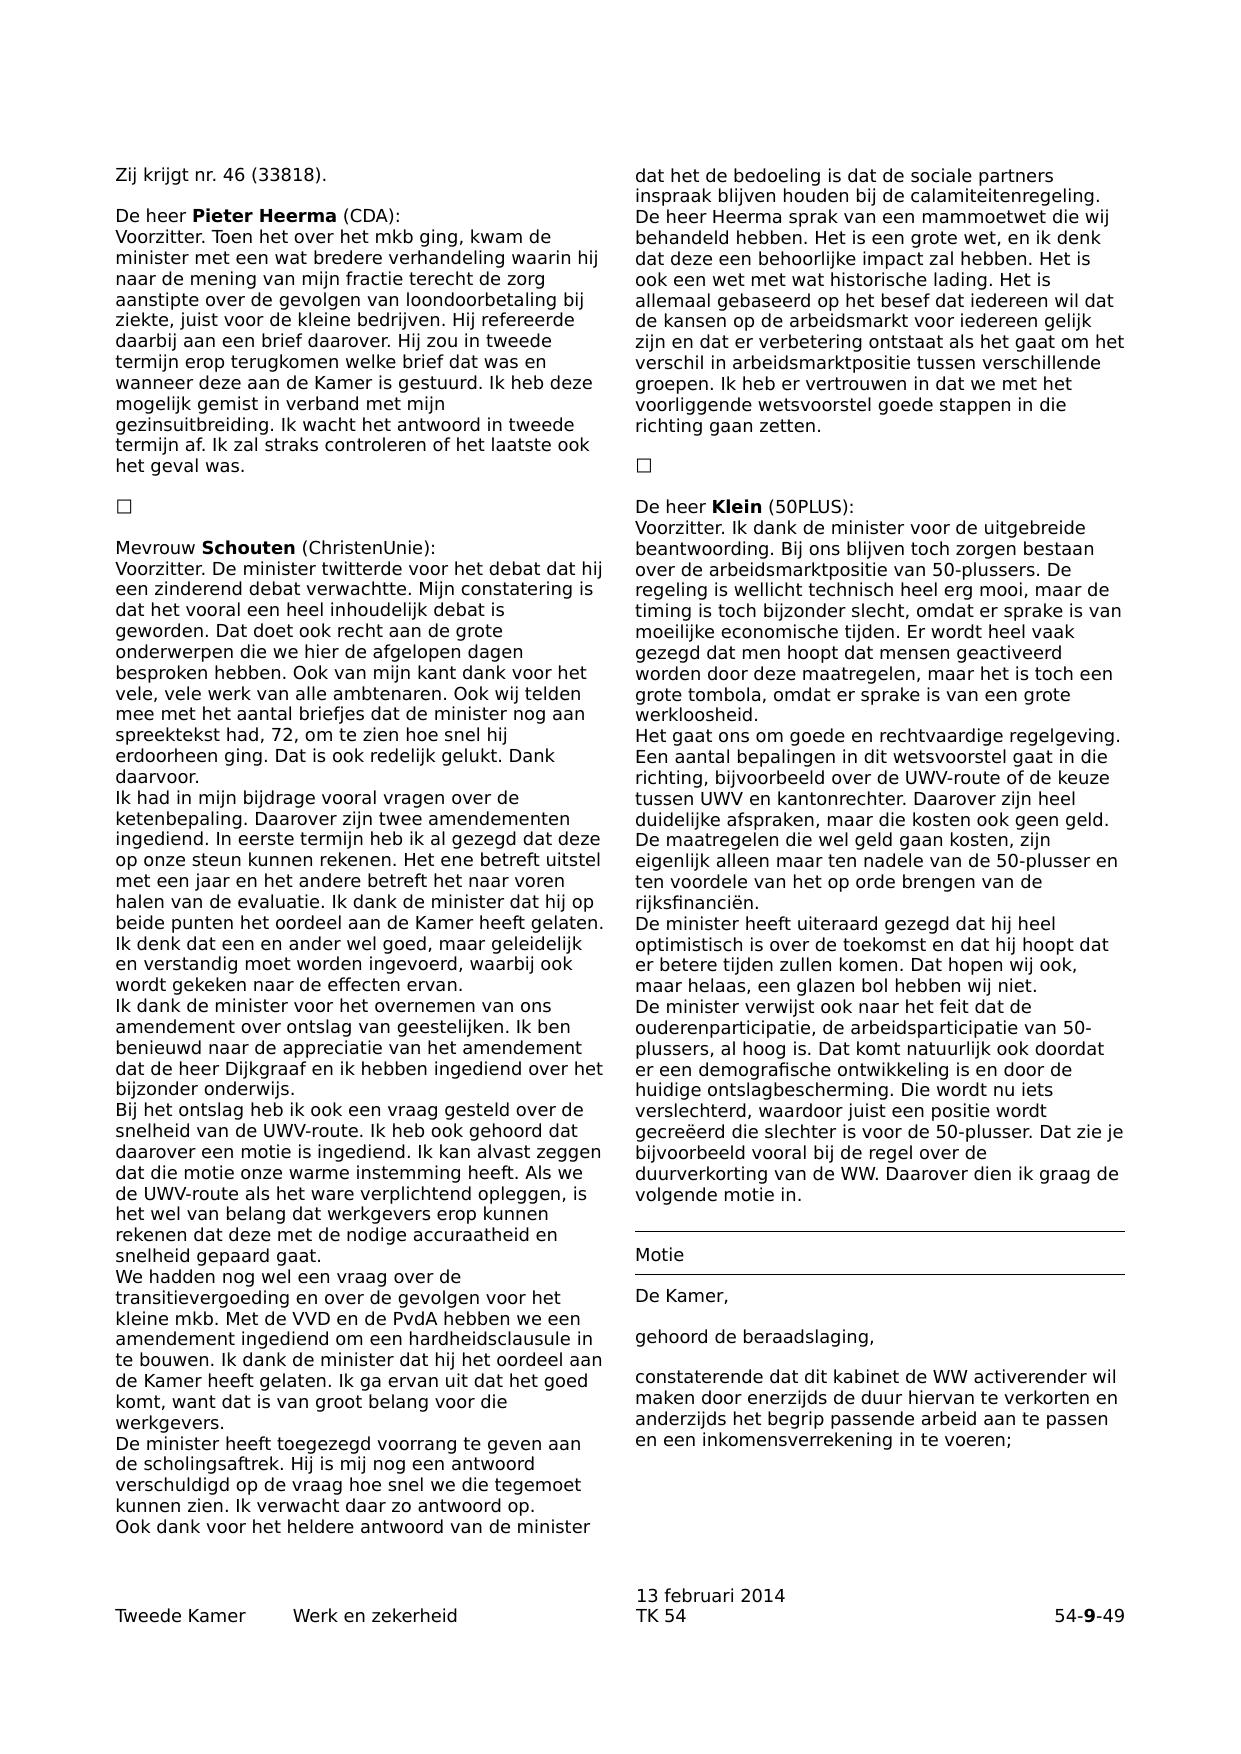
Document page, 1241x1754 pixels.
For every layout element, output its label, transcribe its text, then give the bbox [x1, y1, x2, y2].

text Mevrouw Schouten (ChristenUnie): [115, 537, 605, 558]
text constaterende dat dit kabinet de WW activerender wil maken door enerzijds de duur hiervan te verkorten en anderzijds het begrip passende arbeid aan te passen en een inkomensverrekening in te voeren; [635, 1367, 1125, 1450]
text De minister heeft uiteraard gezegd dat hij heel optimistisch is over de toekomst en dat hij hoopt dat er betere tijden zullen komen. Dat hopen wij ook, maar helaas, een glazen bol hebben wij niet. [635, 913, 1125, 997]
text Motie [635, 1245, 1125, 1266]
text De minister verwijst ook naar het feit dat de ouderenparticipatie, de arbeidsparticipatie van 50-plussers, al hoog is. Dat komt natuurlijk ook doordat er een demografische ontwikkeling is en door de huidige ontslagbescherming. Die wordt nu iets verslechterd, waardoor juist een positie wordt gecreëerd die slechter is voor de 50-plusser. Dat zie je bijvoorbeeld vooral bij de regel over de duurverkorting van de WW. Daarover dien ik graag de volgende motie in. [635, 997, 1125, 1205]
text De heer Klein (50PLUS): [635, 497, 1125, 518]
text De Kamer, [635, 1286, 1125, 1306]
text We hadden nog wel een vraag over de transitievergoeding en over de gevolgen voor het kleine mkb. Met de VVD en de PvdA hebben we een amendement ingediend om een hardheidsclausule in te bouwen. Ik dank de minister dat hij het oordeel aan de Kamer heeft gelaten. Ik ga ervan uit dat het goed komt, want dat is van groot belang voor die werkgevers. [115, 1267, 605, 1433]
text Ook dank voor het heldere antwoord van de minister [115, 1517, 605, 1537]
text Bij het ontslag heb ik ook een vraag gesteld over de snelheid van de UWV-route. Ik heb ook gehoord dat daarover een motie is ingediend. Ik kan alvast zeggen dat die motie onze warme instemming heeft. Als we de UWV-route als het ware verplichtend opleggen, is het wel van belang dat werkgevers erop kunnen rekenen dat deze met de nodige accuraatheid en snelheid gepaard gaat. [115, 1100, 605, 1267]
text Zij krijgt nr. 46 (33818). [115, 165, 605, 186]
text Voorzitter. De minister twitterde voor het debat dat hij een zinderend debat verwachtte. Mijn constatering is dat het vooral een heel inhoudelijk debat is geworden. Dat doet ook recht aan de grote onderwerpen die we hier de afgelopen dagen besproken hebben. Ook van mijn kant dank voor het vele, vele werk van alle ambtenaren. Ook wij telden mee met het aantal briefjes dat de minister nog aan spreektekst had, 72, om te zien hoe snel hij erdoorheen ging. Dat is ook redelijk gelukt. Dank daarvoor. [115, 558, 605, 787]
text Voorzitter. Toen het over het mkb ging, kwam de minister met een wat bredere verhandeling waarin hij naar de mening van mijn fractie terecht de zorg aanstipte over de gevolgen van loondoorbetaling bij ziekte, juist voor de kleine bedrijven. Hij refereerde daarbij aan een brief daarover. Hij zou in tweede termijn erop terugkomen welke brief dat was en wanneer deze aan de Kamer is gestuurd. Ik heb deze mogelijk gemist in verband met mijn gezinsuitbreiding. Ik wacht het antwoord in tweede termijn af. Ik zal straks controleren of het laatste ook het geval was. [115, 227, 605, 477]
text De heer Pieter Heerma (CDA): [115, 206, 605, 227]
text Voorzitter. Ik dank de minister voor de uitgebreide beantwoording. Bij ons blijven toch zorgen bestaan over de arbeidsmarktpositie van 50-plussers. De regeling is wellicht technisch heel erg mooi, maar de timing is toch bijzonder slecht, omdat er sprake is van moeilijke economische tijden. Er wordt heel vaak gezegd dat men hoopt dat mensen geactiveerd worden door deze maatregelen, maar het is toch een grote tombola, omdat er sprake is van een grote werkloosheid. [635, 518, 1125, 726]
text De heer Heerma sprak van een mammoetwet die wij behandeld hebben. Het is een grote wet, en ik denk dat deze een behoorlijke impact zal hebben. Het is ook een wet met wat historische lading. Het is allemaal gebaseerd op het besef dat iedereen wil dat de kansen op de arbeidsmarkt voor iedereen gelijk zijn en dat er verbetering ontstaat als het gaat om het verschil in arbeidsmarktpositie tussen verschillende groepen. Ik heb er vertrouwen in dat we met het voorliggende wetsvoorstel goede stappen in die richting gaan zetten. [635, 207, 1125, 436]
text gehoord de beraadslaging, [635, 1326, 1125, 1347]
text dat het de bedoeling is dat de sociale partners inspraak blijven houden bij de calamiteitenregeling. [635, 165, 1125, 207]
text ⬜ [115, 497, 605, 517]
text De minister heeft toegezegd voorrang te geven aan de scholingsaftrek. Hij is mij nog een antwoord verschuldigd op de vraag hoe snel we die tegemoet kunnen zien. Ik verwacht daar zo antwoord op. [115, 1433, 605, 1517]
text Ik dank de minister voor het overnemen van ons amendement over ontslag van geestelijken. Ik ben benieuwd naar de appreciatie van het amendement dat de heer Dijkgraaf en ik hebben ingediend over het bijzonder onderwijs. [115, 996, 605, 1100]
text Ik had in mijn bijdrage vooral vragen over de ketenbepaling. Daarover zijn twee amendementen ingediend. In eerste termijn heb ik al gezegd dat deze op onze steun kunnen rekenen. Het ene betreft uitstel met een jaar en het andere betreft het naar voren halen van de evaluatie. Ik dank de minister dat hij op beide punten het oordeel aan de Kamer heeft gelaten. Ik denk dat een en ander wel goed, maar geleidelijk en verstandig moet worden ingevoerd, waarbij ook wordt gekeken naar de effecten ervan. [115, 787, 605, 996]
text Het gaat ons om goede en rechtvaardige regelgeving. Een aantal bepalingen in dit wetsvoorstel gaat in die richting, bijvoorbeeld over de UWV-route of de keuze tussen UWV en kantonrechter. Daarover zijn heel duidelijke afspraken, maar die kosten ook geen geld. De maatregelen die wel geld gaan kosten, zijn eigenlijk alleen maar ten nadele van de 50-plusser en ten voordele van het op orde brengen van de rijksfinanciën. [635, 726, 1125, 913]
text ⬜ [635, 456, 1125, 477]
